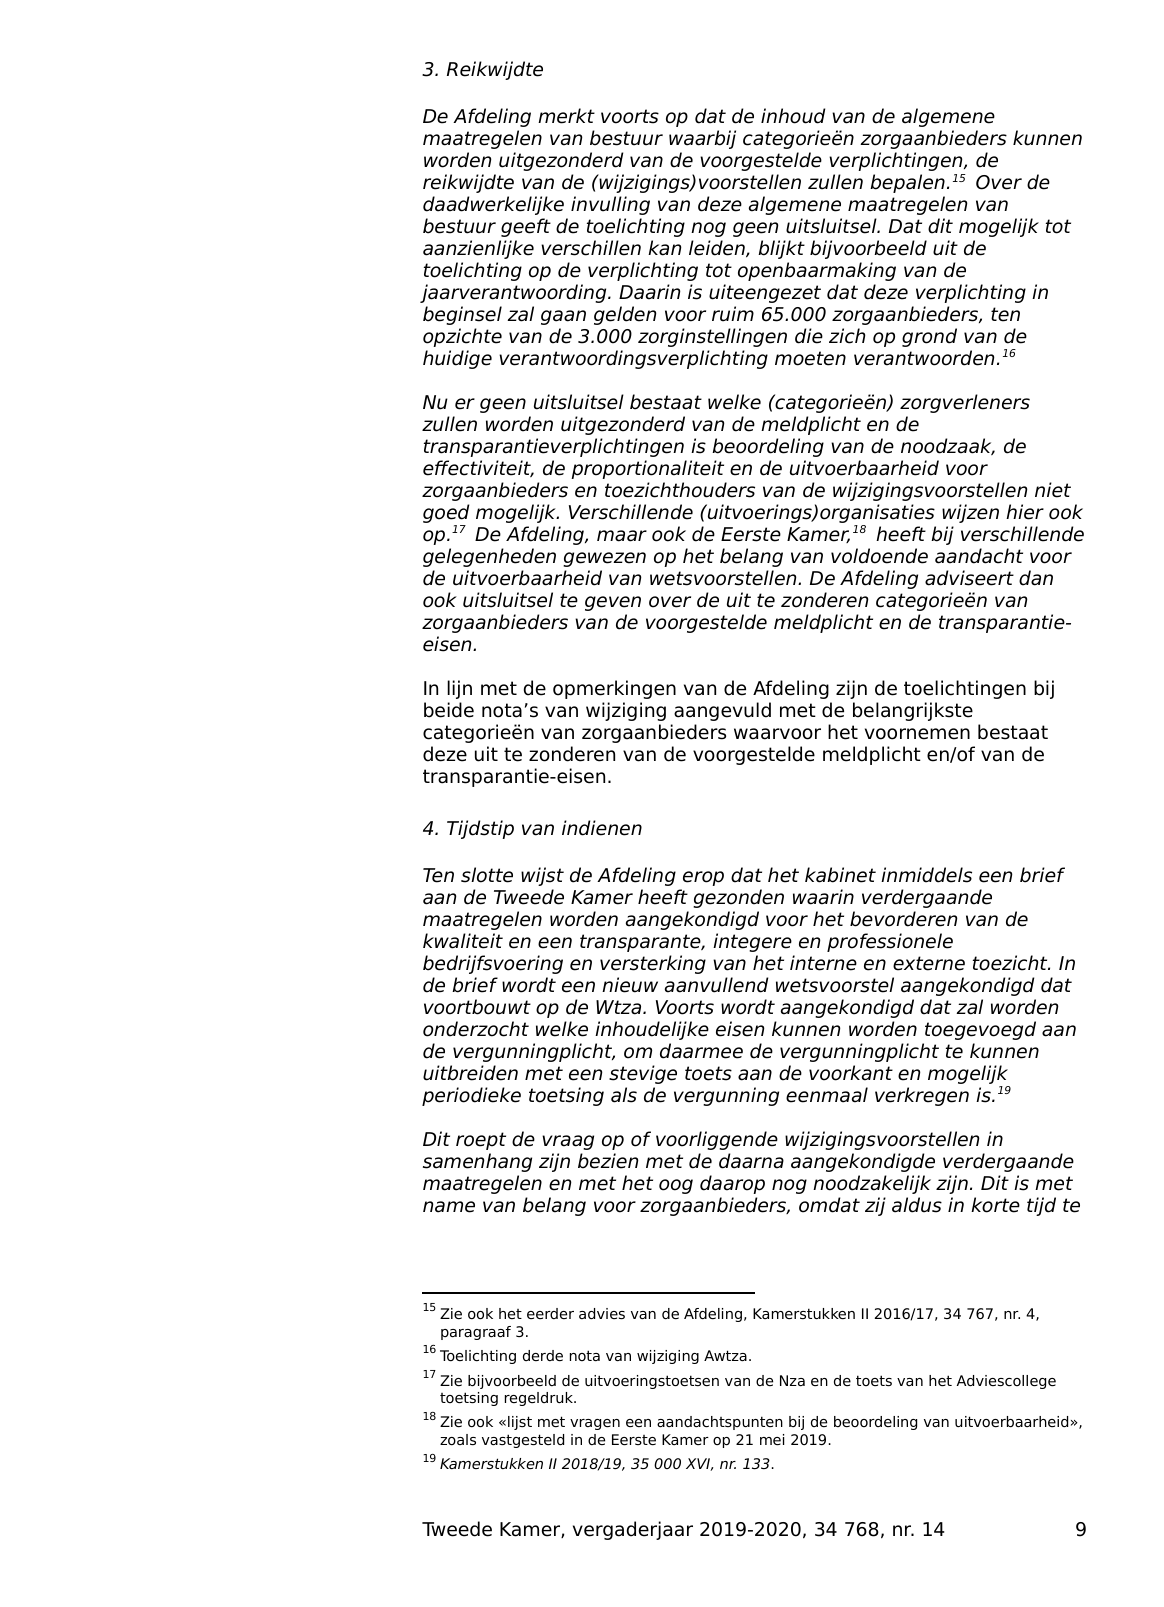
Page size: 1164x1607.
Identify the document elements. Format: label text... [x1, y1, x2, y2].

text Zie ook het eerder advies van de Afdeling, Kamerstukken II 2016/17, 34 767, nr. 4, paragraaf 3. [422, 1302, 1087, 1341]
text Ten slotte wijst de Afdeling erop dat het kabinet inmiddels een brief aan de Tweede Kamer heeft gezonden waarin verdergaande maatregelen worden aangekondigd voor het bevorderen van de kwaliteit en een transparante, integere en professionele bedrijfsvoering en versterking van het interne en externe toezicht. In de brief wordt een nieuw aanvullend wetsvoorstel aangekondigd dat voortbouwt op de Wtza. Voorts wordt aangekondigd dat zal worden onderzocht welke inhoudelijke eisen kunnen worden toegevoegd aan de vergunningplicht, om daarmee de vergunningplicht te kunnen uitbreiden met een stevige toets aan de voorkant en mogelijk periodieke toetsing als de vergunning eenmaal verkregen is. [422, 865, 1087, 1107]
text De Afdeling merkt voorts op dat de inhoud van de algemene maatregelen van bestuur waarbij categorieën zorgaanbieders kunnen worden uitgezonderd van de voorgestelde verplichtingen, de reikwijdte van de (wijzigings)voorstellen zullen bepalen. Over de daadwerkelijke invulling van deze algemene maatregelen van bestuur geeft de toelichting nog geen uitsluitsel. Dat dit mogelijk tot aanzienlijke verschillen kan leiden, blijkt bijvoorbeeld uit de toelichting op de verplichting tot openbaarmaking van de jaarverantwoording. Daarin is uiteengezet dat deze verplichting in beginsel zal gaan gelden voor ruim 65.000 zorgaanbieders, ten opzichte van de 3.000 zorginstellingen die zich op grond van de huidige verantwoordingsverplichting moeten verantwoorden. [422, 106, 1087, 370]
text Dit roept de vraag op of voorliggende wijzigingsvoorstellen in samenhang zijn bezien met de daarna aangekondigde verdergaande maatregelen en met het oog daarop nog noodzakelijk zijn. Dit is met name van belang voor zorgaanbieders, omdat zij aldus in korte tijd te [422, 1129, 1087, 1217]
text Zie bijvoorbeeld de uitvoeringstoetsen van de Nza en de toets van het Adviescollege toetsing regeldruk. [422, 1368, 1087, 1407]
text Nu er geen uitsluitsel bestaat welke (categorieën) zorgverleners zullen worden uitgezonderd van de meldplicht en de transparantieverplichtingen is beoordeling van de noodzaak, de effectiviteit, de proportionaliteit en de uitvoerbaarheid voor zorgaanbieders en toezichthouders van de wijzigingsvoorstellen niet goed mogelijk. Verschillende (uitvoerings)organisaties wijzen hier ook op. De Afdeling, maar ook de Eerste Kamer, heeft bij verschillende gelegenheden gewezen op het belang van voldoende aandacht voor de uitvoerbaarheid van wetsvoorstellen. De Afdeling adviseert dan ook uitsluitsel te geven over de uit te zonderen categorieën van zorgaanbieders van de voorgestelde meldplicht en de transparantie-eisen. [422, 392, 1087, 656]
text In lijn met de opmerkingen van de Afdeling zijn de toelichtingen bij beide nota’s van wijziging aangevuld met de belangrijkste categorieën van zorgaanbieders waarvoor het voornemen bestaat deze uit te zonderen van de voorgestelde meldplicht en/of van de transparantie-eisen. [422, 678, 1087, 788]
text Zie ook «lijst met vragen een aandachtspunten bij de beoordeling van uitvoerbaarheid», zoals vastgesteld in de Eerste Kamer op 21 mei 2019. [422, 1410, 1087, 1449]
subtitle 4. Tijdstip van indienen [422, 818, 1087, 840]
text Toelichting derde nota van wijziging Awtza. [422, 1343, 1087, 1366]
text Kamerstukken II 2018/19, 35 000 XVI, nr. 133. [422, 1452, 1087, 1474]
subtitle 3. Reikwijdte [422, 59, 1087, 81]
